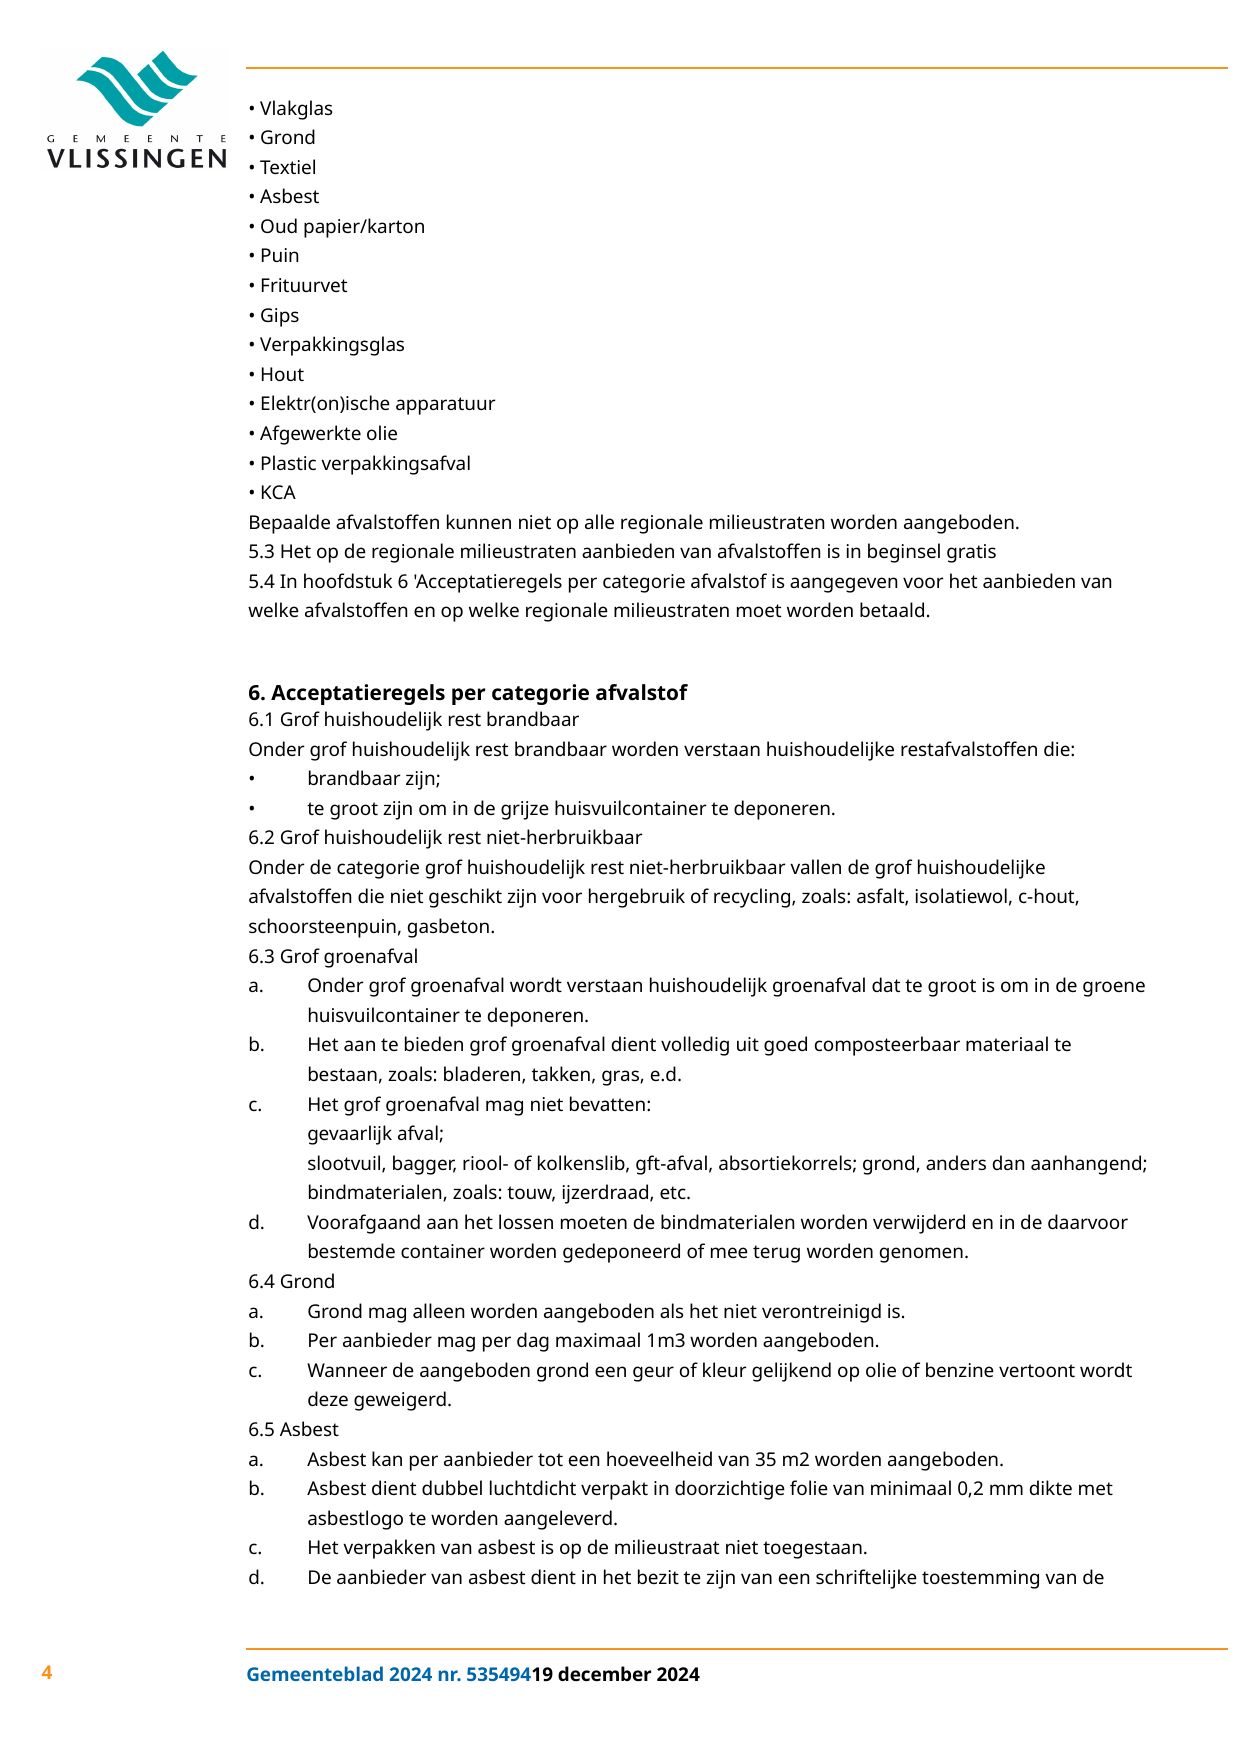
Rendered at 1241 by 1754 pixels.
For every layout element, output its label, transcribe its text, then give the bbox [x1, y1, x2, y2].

text • Frituurvet [248, 272, 1152, 298]
text 6.2 Grof huishoudelijk rest niet-herbruikbaar [248, 824, 1152, 850]
text • Puin [248, 243, 1152, 268]
list Voorafgaand aan het lossen moeten de bindmaterialen worden verwijderd en in de daarvoor bestemde container worden gedeponeerd of mee terug worden genomen. [248, 1209, 1152, 1264]
list Onder grof groenafval wordt verstaan huishoudelijk groenafval dat te groot is om in de groene huisvuilcontainer te deponeren. [248, 972, 1152, 1028]
list Het grof groenafval mag niet bevatten: [248, 1091, 1152, 1116]
list De aanbieder van asbest dient in het bezit te zijn van een schriftelijke toestemming van de [248, 1564, 1152, 1590]
text 6.3 Grof groenafval [248, 943, 1152, 968]
list Per aanbieder mag per dag maximaal 1m3 worden aangeboden. [248, 1327, 1152, 1353]
text 6.1 Grof huishoudelijk rest brandbaar [248, 706, 1152, 732]
list brandbaar zijn; [248, 765, 1152, 791]
text Onder de categorie grof huishoudelijk rest niet-herbruikbaar vallen de grof huishoudelijke afvalstoffen die niet geschikt zijn voor hergebruik of recycling, zoals: asfalt, isolatiewol, c-hout, schoorsteenpuin, gasbeton. [248, 854, 1152, 939]
list Wanneer de aangeboden grond een geur of kleur gelijkend op olie of benzine vertoont wordt deze geweigerd. [248, 1357, 1152, 1412]
text 5.4 In hoofdstuk 6 'Acceptatieregels per categorie afvalstof is aangegeven voor het aanbieden van welke afvalstoffen en op welke regionale milieustraten moet worden betaald. [248, 568, 1152, 623]
text • Oud papier/karton [248, 213, 1152, 239]
text • Asbest [248, 183, 1152, 209]
text • Hout [248, 361, 1152, 387]
text • Gips [248, 302, 1152, 328]
text • Vlakglas [248, 95, 1152, 121]
text 6.4 Grond [248, 1268, 1152, 1294]
list bindmaterialen, zoals: touw, ijzerdraad, etc. [248, 1179, 1152, 1205]
list Het aan te bieden grof groenafval dient volledig uit goed composteerbaar materiaal te bestaan, zoals: bladeren, takken, gras, e.d. [248, 1032, 1152, 1087]
list Grond mag alleen worden aangeboden als het niet verontreinigd is. [248, 1298, 1152, 1323]
text • Afgewerkte olie [248, 420, 1152, 446]
text 6. Acceptatieregels per categorie afvalstof [248, 678, 1152, 706]
list Het verpakken van asbest is op de milieustraat niet toegestaan. [248, 1534, 1152, 1560]
text • Textiel [248, 154, 1152, 180]
text • Plastic verpakkingsafval [248, 450, 1152, 476]
picture [41, 47, 231, 172]
text 6.5 Asbest [248, 1416, 1152, 1442]
text 5.3 Het op de regionale milieustraten aanbieden van afvalstoffen is in beginsel gratis [248, 538, 1152, 564]
text • Verpakkingsglas [248, 331, 1152, 357]
text • KCA [248, 479, 1152, 505]
list gevaarlijk afval; [248, 1120, 1152, 1146]
text • Elektr(on)ische apparatuur [248, 391, 1152, 416]
list Asbest dient dubbel luchtdicht verpakt in doorzichtige folie van minimaal 0,2 mm dikte met asbestlogo te worden aangeleverd. [248, 1475, 1152, 1531]
list Asbest kan per aanbieder tot een hoeveelheid van 35 m2 worden aangeboden. [248, 1446, 1152, 1471]
list te groot zijn om in de grijze huisvuilcontainer te deponeren. [248, 795, 1152, 821]
text Bepaalde afvalstoffen kunnen niet op alle regionale milieustraten worden aangeboden. [248, 509, 1152, 535]
text Onder grof huishoudelijk rest brandbaar worden verstaan huishoudelijke restafvalstoffen die: [248, 736, 1152, 761]
text • Grond [248, 124, 1152, 150]
list slootvuil, bagger, riool- of kolkenslib, gft-afval, absortiekorrels; grond, anders dan aanhangend; [248, 1150, 1152, 1176]
